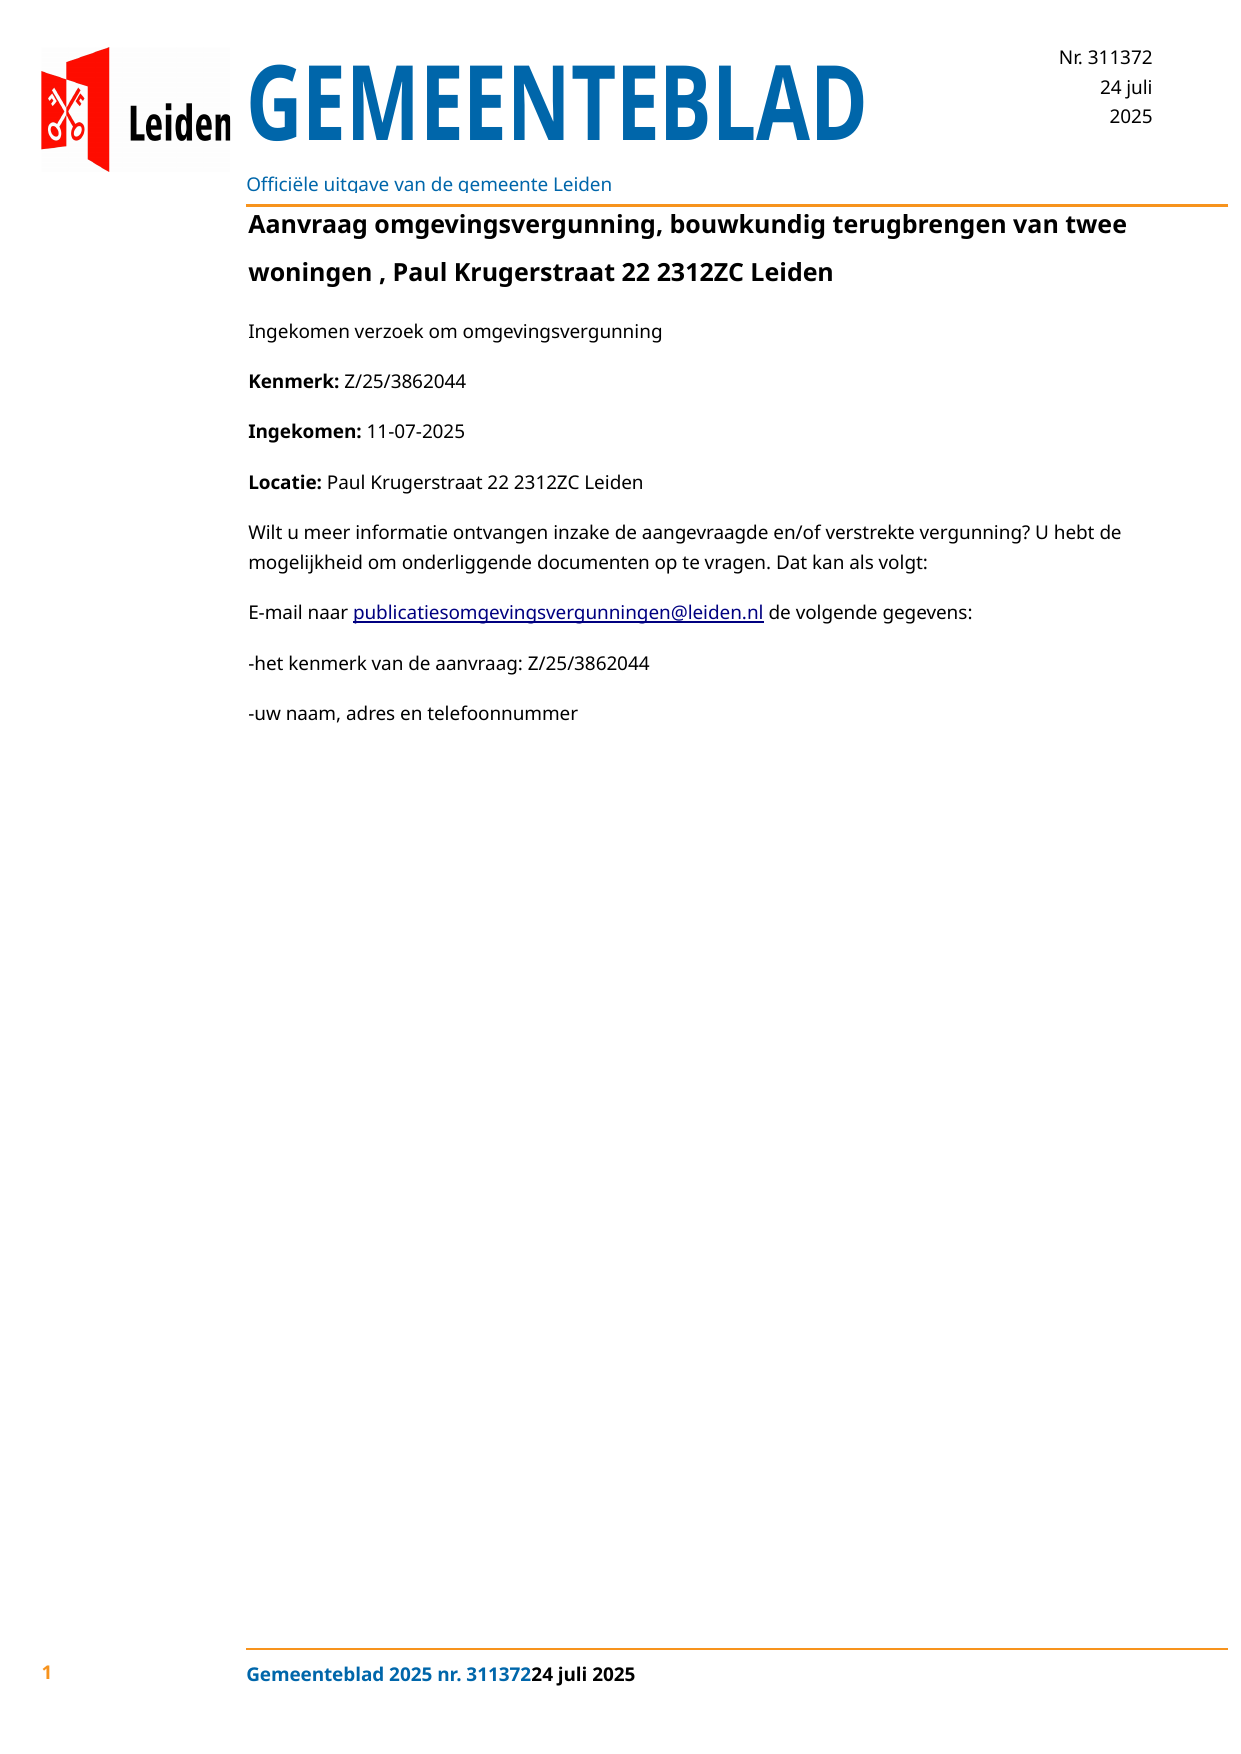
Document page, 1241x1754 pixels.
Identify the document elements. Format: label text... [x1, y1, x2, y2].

text Aanvraag omgevingsvergunning, bouwkundig terugbrengen van twee woningen , Paul Krugerstraat 22 2312ZC Leiden [248, 207, 1152, 288]
picture [41, 47, 231, 172]
text -het kenmerk van de aanvraag: Z/25/3862044 [248, 650, 1152, 676]
text E-mail naar publicatiesomgevingsvergunningen@leiden.nl de volgende gegevens: [248, 599, 1152, 625]
text Kenmerk: Z/25/3862044 [248, 368, 1152, 394]
text Ingekomen verzoek om omgevingsvergunning [248, 318, 1152, 344]
text Ingekomen: 11-07-2025 [248, 419, 1152, 444]
text -uw naam, adres en telefoonnummer [248, 700, 1152, 726]
text Locatie: Paul Krugerstraat 22 2312ZC Leiden [248, 469, 1152, 495]
text Wilt u meer informatie ontvangen inzake de aangevraagde en/of verstrekte vergunning? U hebt de mogelijkheid om onderliggende documenten op te vragen. Dat kan als volgt: [248, 519, 1152, 575]
